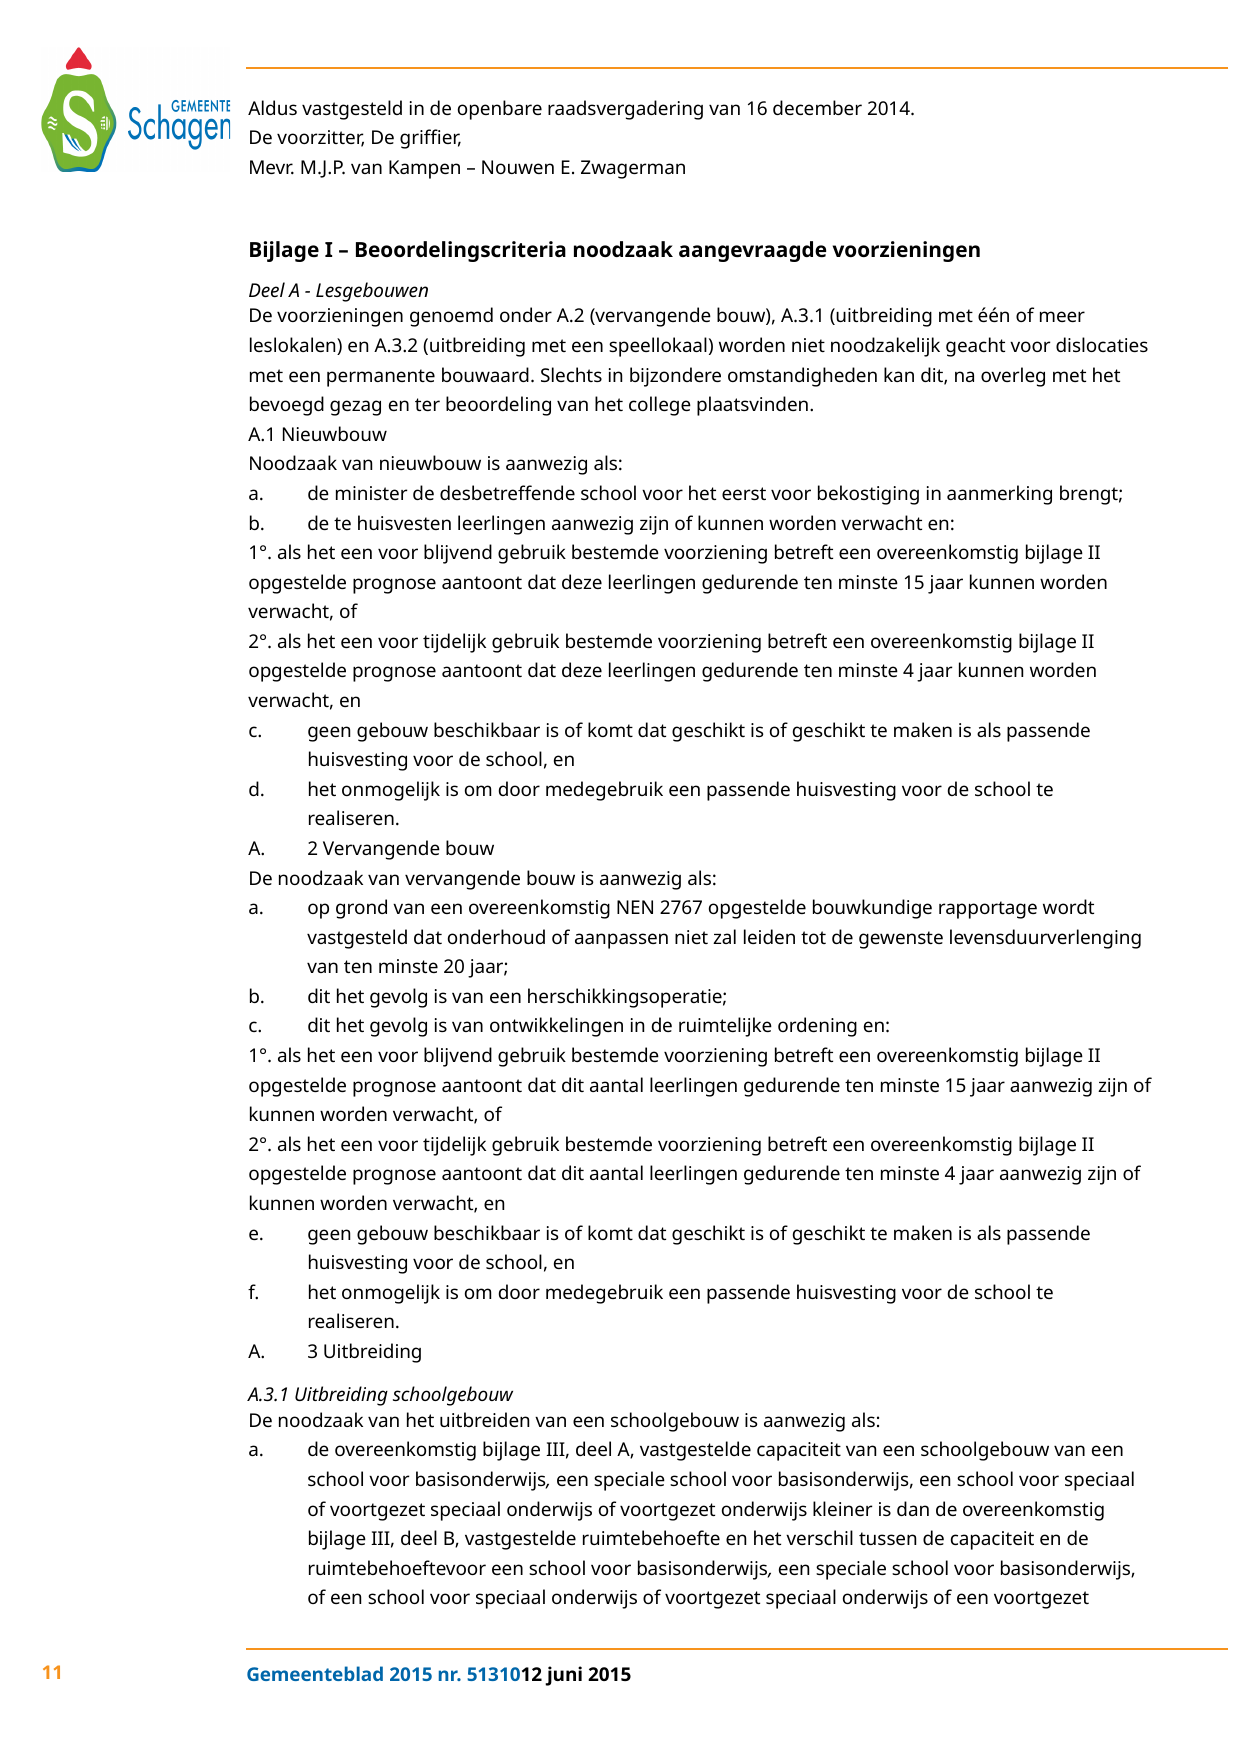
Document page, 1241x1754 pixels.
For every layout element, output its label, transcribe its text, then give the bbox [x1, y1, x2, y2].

list op grond van een overeenkomstig NEN 2767 opgestelde bouwkundige rapportage wordt vastgesteld dat onderhoud of aanpassen niet zal leiden tot de gewenste levensduurverlenging van ten minste 20 jaar; [248, 894, 1152, 979]
text De noodzaak van het uitbreiden van een schoolgebouw is aanwezig als: [248, 1407, 1152, 1433]
picture [41, 47, 231, 172]
text Mevr. M.J.P. van Kampen – Nouwen E. Zwagerman [248, 154, 1152, 180]
text 2°. als het een voor tijdelijk gebruik bestemde voorziening betreft een overeenkomstig bijlage II opgestelde prognose aantoont dat dit aantal leerlingen gedurende ten minste 4 jaar aanwezig zijn of kunnen worden verwacht, en [248, 1131, 1152, 1216]
text Bijlage I – Beoordelingscriteria noodzaak aangevraagde voorzieningen [248, 235, 1152, 263]
list het onmogelijk is om door medegebruik een passende huisvesting voor de school te realiseren. [248, 1279, 1152, 1334]
text Noodzaak van nieuwbouw is aanwezig als: [248, 451, 1152, 476]
list dit het gevolg is van ontwikkelingen in de ruimtelijke ordening en: [248, 1013, 1152, 1038]
text A.3.1 Uitbreiding schoolgebouw [248, 1381, 1152, 1407]
text 1°. als het een voor blijvend gebruik bestemde voorziening betreft een overeenkomstig bijlage II opgestelde prognose aantoont dat dit aantal leerlingen gedurende ten minste 15 jaar aanwezig zijn of kunnen worden verwacht, of [248, 1042, 1152, 1127]
list dit het gevolg is van een herschikkingsoperatie; [248, 983, 1152, 1009]
list geen gebouw beschikbaar is of komt dat geschikt is of geschikt te maken is als passende huisvesting voor de school, en [248, 1220, 1152, 1275]
list 3 Uitbreiding [248, 1338, 1152, 1364]
list 2 Vervangende bouw [248, 835, 1152, 861]
text De noodzaak van vervangende bouw is aanwezig als: [248, 865, 1152, 891]
text De voorzitter, De griffier, [248, 124, 1152, 150]
list de overeenkomstig bijlage III, deel A, vastgestelde capaciteit van een schoolgebouw van een school voor basisonderwijs, een speciale school voor basisonderwijs, een school voor speciaal of voortgezet speciaal onderwijs of voortgezet onderwijs kleiner is dan de overeenkomstig bijlage III, deel B, vastgestelde ruimtebehoefte en het verschil tussen de capaciteit en de ruimtebehoeftevoor een school voor basisonderwijs, een speciale school voor basisonderwijs, of een school voor speciaal onderwijs of voortgezet speciaal onderwijs of een voortgezet [248, 1437, 1152, 1610]
list de minister de desbetreffende school voor het eerst voor bekostiging in aanmerking brengt; [248, 480, 1152, 506]
text 1°. als het een voor blijvend gebruik bestemde voorziening betreft een overeenkomstig bijlage II opgestelde prognose aantoont dat deze leerlingen gedurende ten minste 15 jaar kunnen worden verwacht, of [248, 539, 1152, 624]
text 2°. als het een voor tijdelijk gebruik bestemde voorziening betreft een overeenkomstig bijlage II opgestelde prognose aantoont dat deze leerlingen gedurende ten minste 4 jaar kunnen worden verwacht, en [248, 628, 1152, 713]
text Deel A - Lesgebouwen [248, 277, 1152, 303]
list het onmogelijk is om door medegebruik een passende huisvesting voor de school te realiseren. [248, 776, 1152, 831]
text A.1 Nieuwbouw [248, 421, 1152, 447]
text De voorzieningen genoemd onder A.2 (vervangende bouw), A.3.1 (uitbreiding met één of meer leslokalen) en A.3.2 (uitbreiding met een speellokaal) worden niet noodzakelijk geacht voor dislocaties met een permanente bouwaard. Slechts in bijzondere omstandigheden kan dit, na overleg met het bevoegd gezag en ter beoordeling van het college plaatsvinden. [248, 303, 1152, 417]
list de te huisvesten leerlingen aanwezig zijn of kunnen worden verwacht en: [248, 510, 1152, 536]
list geen gebouw beschikbaar is of komt dat geschikt is of geschikt te maken is als passende huisvesting voor de school, en [248, 717, 1152, 772]
text Aldus vastgesteld in de openbare raadsvergadering van 16 december 2014. [248, 95, 1152, 121]
